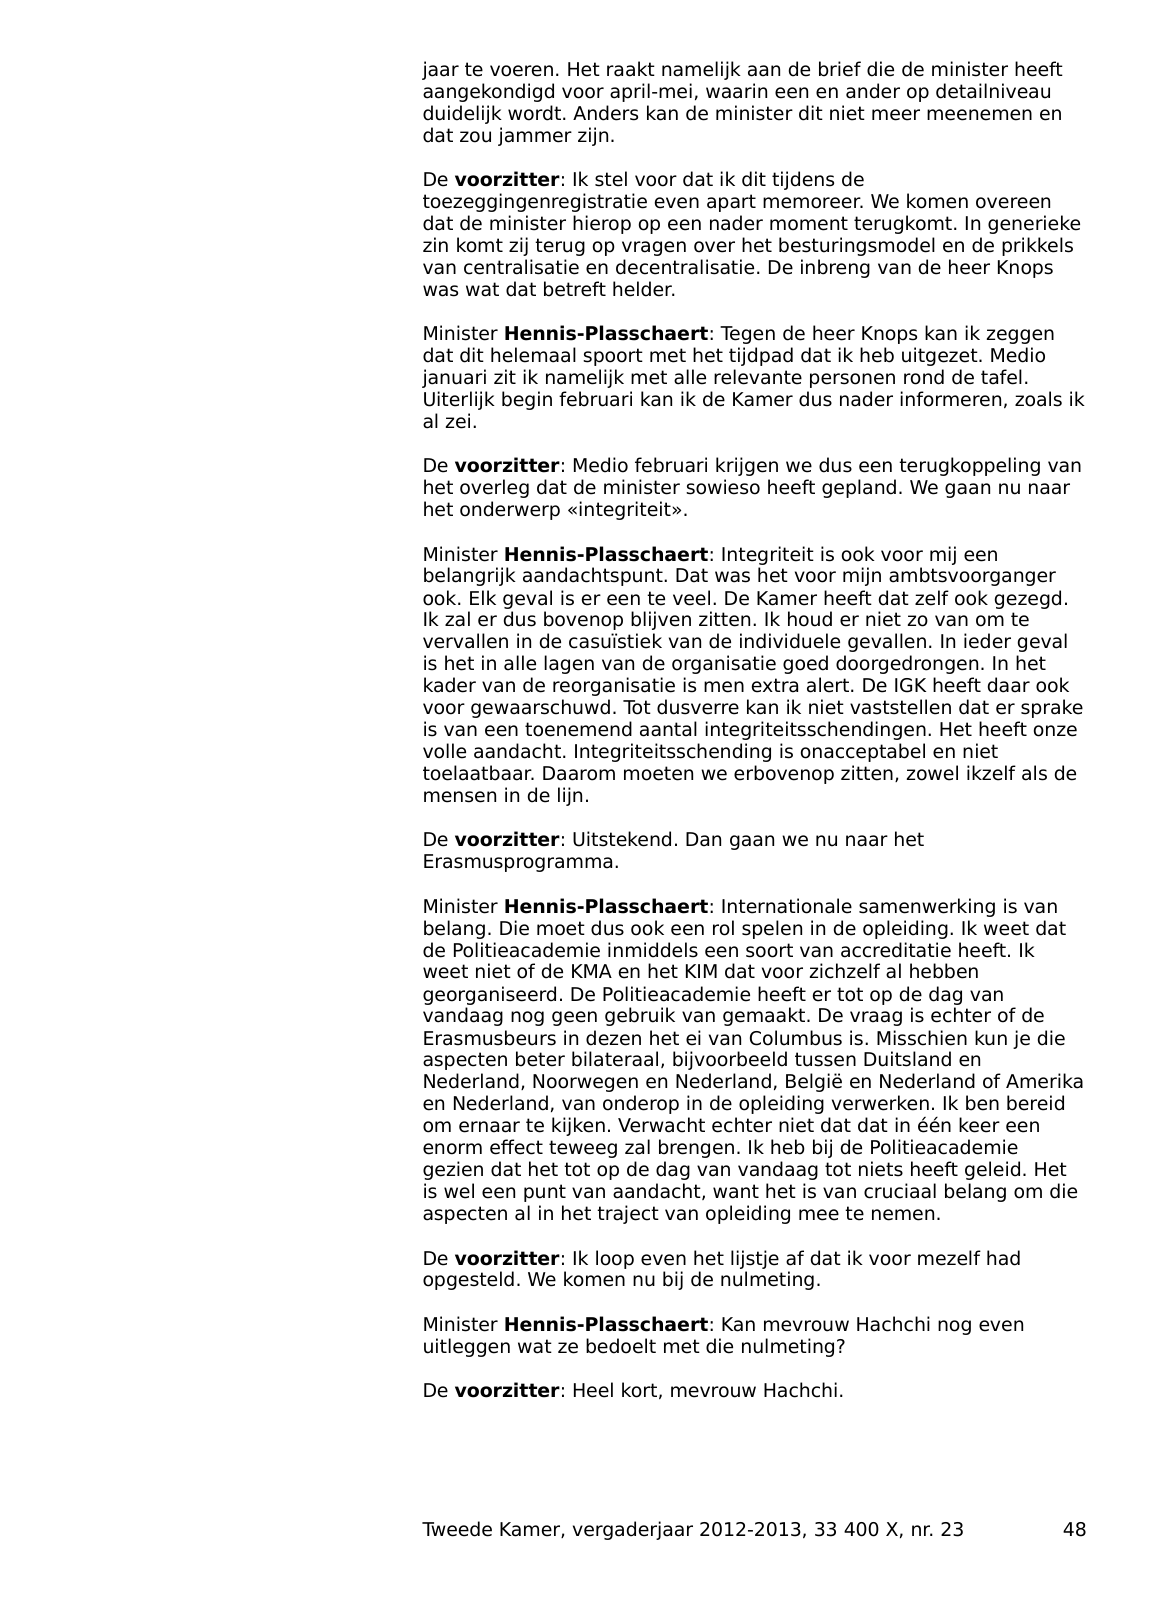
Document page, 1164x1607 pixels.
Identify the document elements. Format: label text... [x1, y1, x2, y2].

text Minister Hennis-Plasschaert: Tegen de heer Knops kan ik zeggen dat dit helemaal spoort met het tijdpad dat ik heb uitgezet. Medio januari zit ik namelijk met alle relevante personen rond de tafel. Uiterlijk begin februari kan ik de Kamer dus nader informeren, zoals ik al zei. [422, 323, 1087, 433]
text De voorzitter: Heel kort, mevrouw Hachchi. [422, 1380, 1087, 1402]
text Minister Hennis-Plasschaert: Internationale samenwerking is van belang. Die moet dus ook een rol spelen in de opleiding. Ik weet dat de Politieacademie inmiddels een soort van accreditatie heeft. Ik weet niet of de KMA en het KIM dat voor zichzelf al hebben georganiseerd. De Politieacademie heeft er tot op de dag van vandaag nog geen gebruik van gemaakt. De vraag is echter of de Erasmusbeurs in dezen het ei van Columbus is. Misschien kun je die aspecten beter bilateraal, bijvoorbeeld tussen Duitsland en Nederland, Noorwegen en Nederland, België en Nederland of Amerika en Nederland, van onderop in de opleiding verwerken. Ik ben bereid om ernaar te kijken. Verwacht echter niet dat dat in één keer een enorm effect teweeg zal brengen. Ik heb bij de Politieacademie gezien dat het tot op de dag van vandaag tot niets heeft geleid. Het is wel een punt van aandacht, want het is van cruciaal belang om die aspecten al in het traject van opleiding mee te nemen. [422, 896, 1087, 1225]
text De voorzitter: Ik loop even het lijstje af dat ik voor mezelf had opgesteld. We komen nu bij de nulmeting. [422, 1247, 1087, 1291]
text De voorzitter: Uitstekend. Dan gaan we nu naar het Erasmusprogramma. [422, 829, 1087, 873]
text De voorzitter: Medio februari krijgen we dus een terugkoppeling van het overleg dat de minister sowieso heeft gepland. We gaan nu naar het onderwerp «integriteit». [422, 455, 1087, 521]
text Minister Hennis-Plasschaert: Integriteit is ook voor mij een belangrijk aandachtspunt. Dat was het voor mijn ambtsvoorganger ook. Elk geval is er een te veel. De Kamer heeft dat zelf ook gezegd. Ik zal er dus bovenop blijven zitten. Ik houd er niet zo van om te vervallen in de casuïstiek van de individuele gevallen. In ieder geval is het in alle lagen van de organisatie goed doorgedrongen. In het kader van de reorganisatie is men extra alert. De IGK heeft daar ook voor gewaarschuwd. Tot dusverre kan ik niet vaststellen dat er sprake is van een toenemend aantal integriteitsschendingen. Het heeft onze volle aandacht. Integriteitsschending is onacceptabel en niet toelaatbaar. Daarom moeten we erbovenop zitten, zowel ikzelf als de mensen in de lijn. [422, 543, 1087, 807]
text jaar te voeren. Het raakt namelijk aan de brief die de minister heeft aangekondigd voor april-mei, waarin een en ander op detailniveau duidelijk wordt. Anders kan de minister dit niet meer meenemen en dat zou jammer zijn. [422, 59, 1087, 147]
text Minister Hennis-Plasschaert: Kan mevrouw Hachchi nog even uitleggen wat ze bedoelt met die nulmeting? [422, 1313, 1087, 1357]
text De voorzitter: Ik stel voor dat ik dit tijdens de toezeggingenregistratie even apart memoreer. We komen overeen dat de minister hierop op een nader moment terugkomt. In generieke zin komt zij terug op vragen over het besturingsmodel en de prikkels van centralisatie en decentralisatie. De inbreng van de heer Knops was wat dat betreft helder. [422, 169, 1087, 301]
